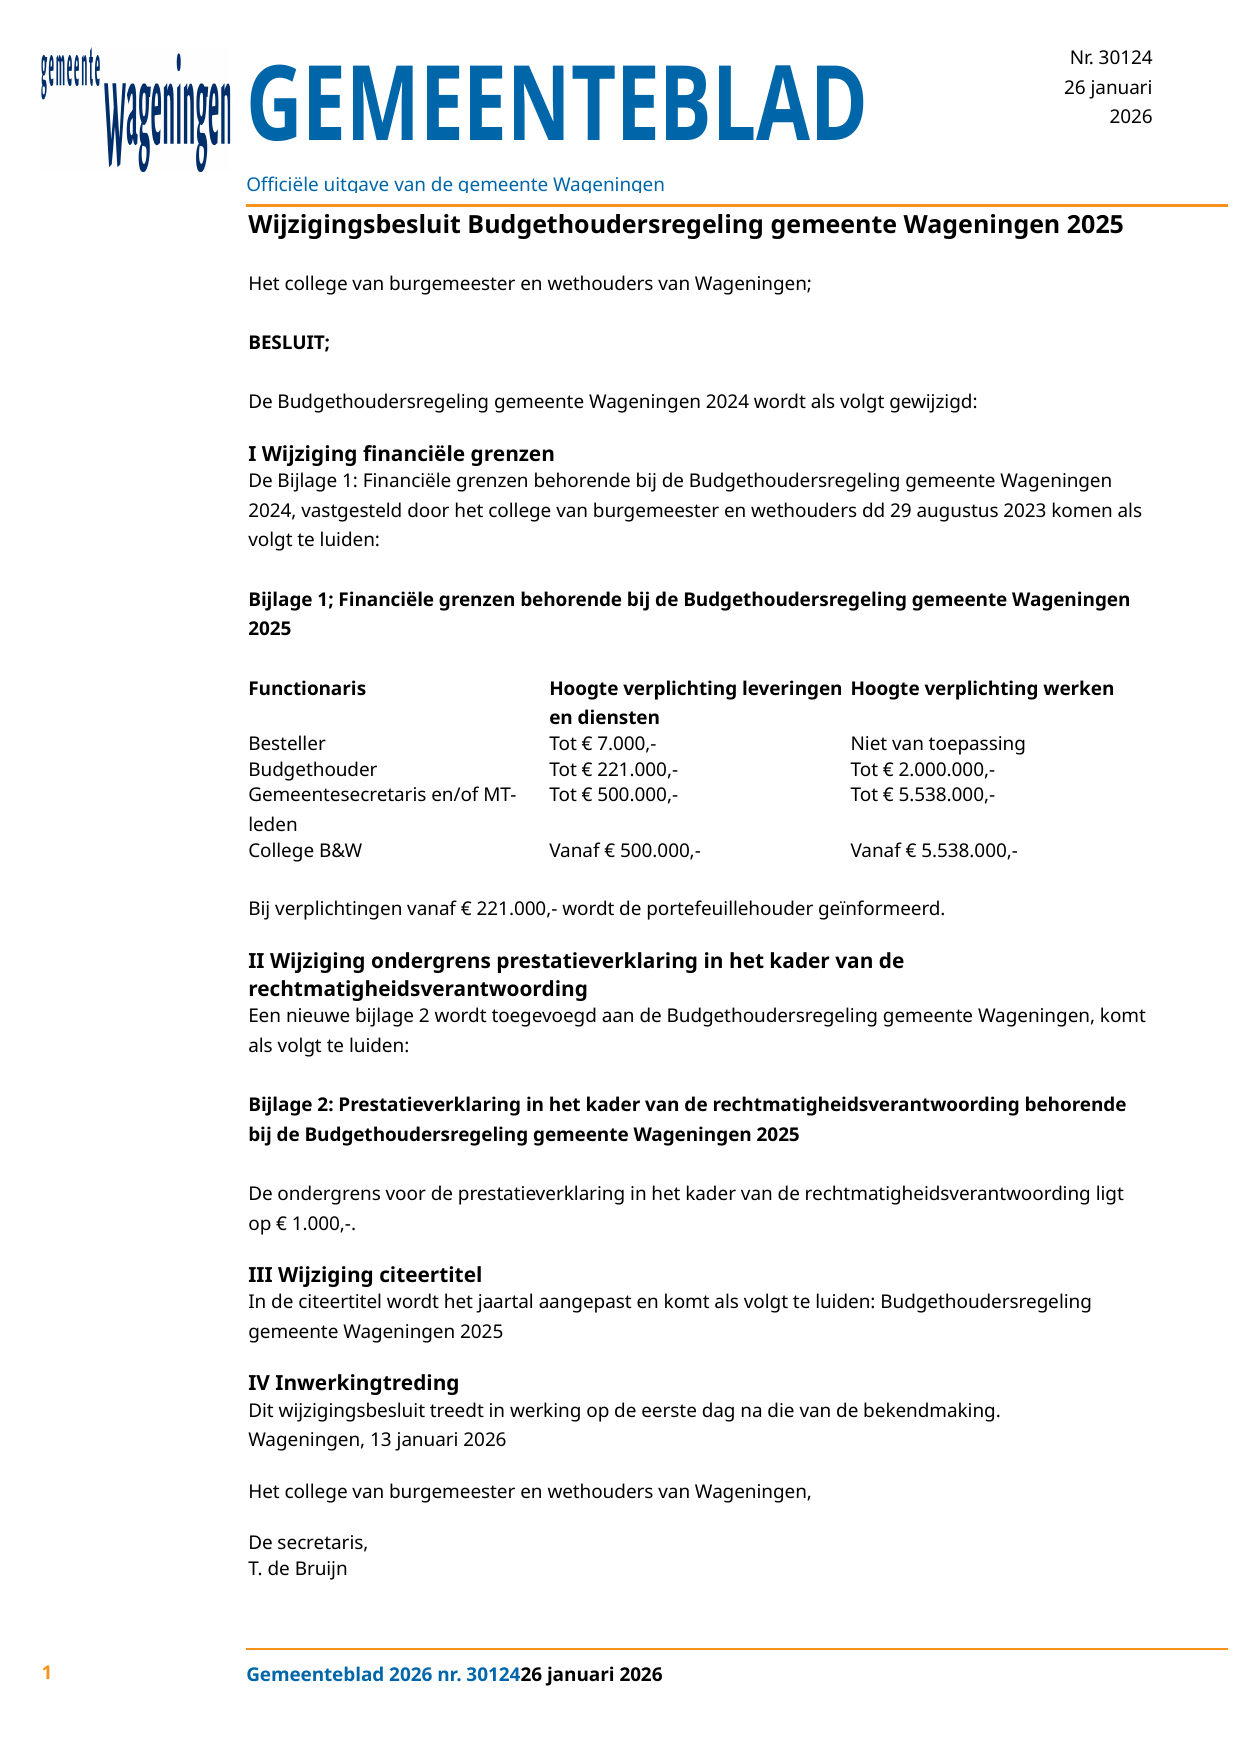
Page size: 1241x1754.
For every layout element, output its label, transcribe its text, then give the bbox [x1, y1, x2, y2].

text II Wijziging ondergrens prestatieverklaring in het kader van de rechtmatigheidsverantwoording [248, 946, 1152, 1003]
table_cell Tot € 221.000,- [549, 756, 850, 781]
text T. de Bruijn [248, 1555, 1152, 1581]
text De ondergrens voor de prestatieverklaring in het kader van de rechtmatigheidsverantwoording ligt op € 1.000,-. [248, 1180, 1152, 1235]
text Dit wijzigingsbesluit treedt in werking op de eerste dag na die van de bekendmaking. [248, 1397, 1152, 1423]
text De Budgethoudersregeling gemeente Wageningen 2024 wordt als volgt gewijzigd: [248, 389, 1152, 414]
text III Wijziging citeertitel [248, 1260, 1152, 1288]
text Bijlage 1; Financiële grenzen behorende bij de Budgethoudersregeling gemeente Wageningen 2025 [248, 586, 1152, 641]
text Wijzigingsbesluit Budgethoudersregeling gemeente Wageningen 2025 [248, 207, 1152, 241]
text Een nieuwe bijlage 2 wordt toegevoegd aan de Budgethoudersregeling gemeente Wageningen, komt als volgt te luiden: [248, 1003, 1152, 1058]
text De secretaris, [248, 1529, 1152, 1555]
text BESLUIT; [248, 329, 1152, 355]
table_cell Besteller [248, 730, 549, 756]
table_cell Vanaf € 5.538.000,- [850, 837, 1152, 862]
text I Wijziging financiële grenzen [248, 439, 1152, 467]
table_header Hoogte verplichting werken [850, 675, 1152, 730]
table_cell Tot € 500.000,- [549, 781, 850, 837]
table_cell College B&W [248, 837, 549, 862]
picture [41, 47, 231, 172]
table_cell Niet van toepassing [850, 730, 1152, 756]
table_cell Vanaf € 500.000,- [549, 837, 850, 862]
text De Bijlage 1: Financiële grenzen behorende bij de Budgethoudersregeling gemeente Wageningen 2024, vastgesteld door het college van burgemeester en wethouders dd 29 augustus 2023 komen als volgt te luiden: [248, 467, 1152, 552]
text Het college van burgemeester en wethouders van Wageningen, [248, 1478, 1152, 1504]
table_cell Gemeentesecretaris en/of MT-leden [248, 781, 549, 837]
table_header Hoogte verplichting leveringen en diensten [549, 675, 850, 730]
text In de citeertitel wordt het jaartal aangepast en komt als volgt te luiden: Budgethoudersregeling gemeente Wageningen 2025 [248, 1288, 1152, 1344]
table_cell Tot € 7.000,- [549, 730, 850, 756]
text Bijlage 2: Prestatieverklaring in het kader van de rechtmatigheidsverantwoording behorende bij de Budgethoudersregeling gemeente Wageningen 2025 [248, 1091, 1152, 1147]
table_header Functionaris [248, 675, 549, 730]
table_cell Tot € 2.000.000,- [850, 756, 1152, 781]
text IV Inwerkingtreding [248, 1368, 1152, 1397]
text Bij verplichtingen vanaf € 221.000,- wordt de portefeuillehouder geïnformeerd. [248, 895, 1152, 921]
table_cell Tot € 5.538.000,- [850, 781, 1152, 837]
text Wageningen, 13 januari 2026 [248, 1427, 1152, 1452]
text Het college van burgemeester en wethouders van Wageningen; [248, 270, 1152, 296]
table_cell Budgethouder [248, 756, 549, 781]
